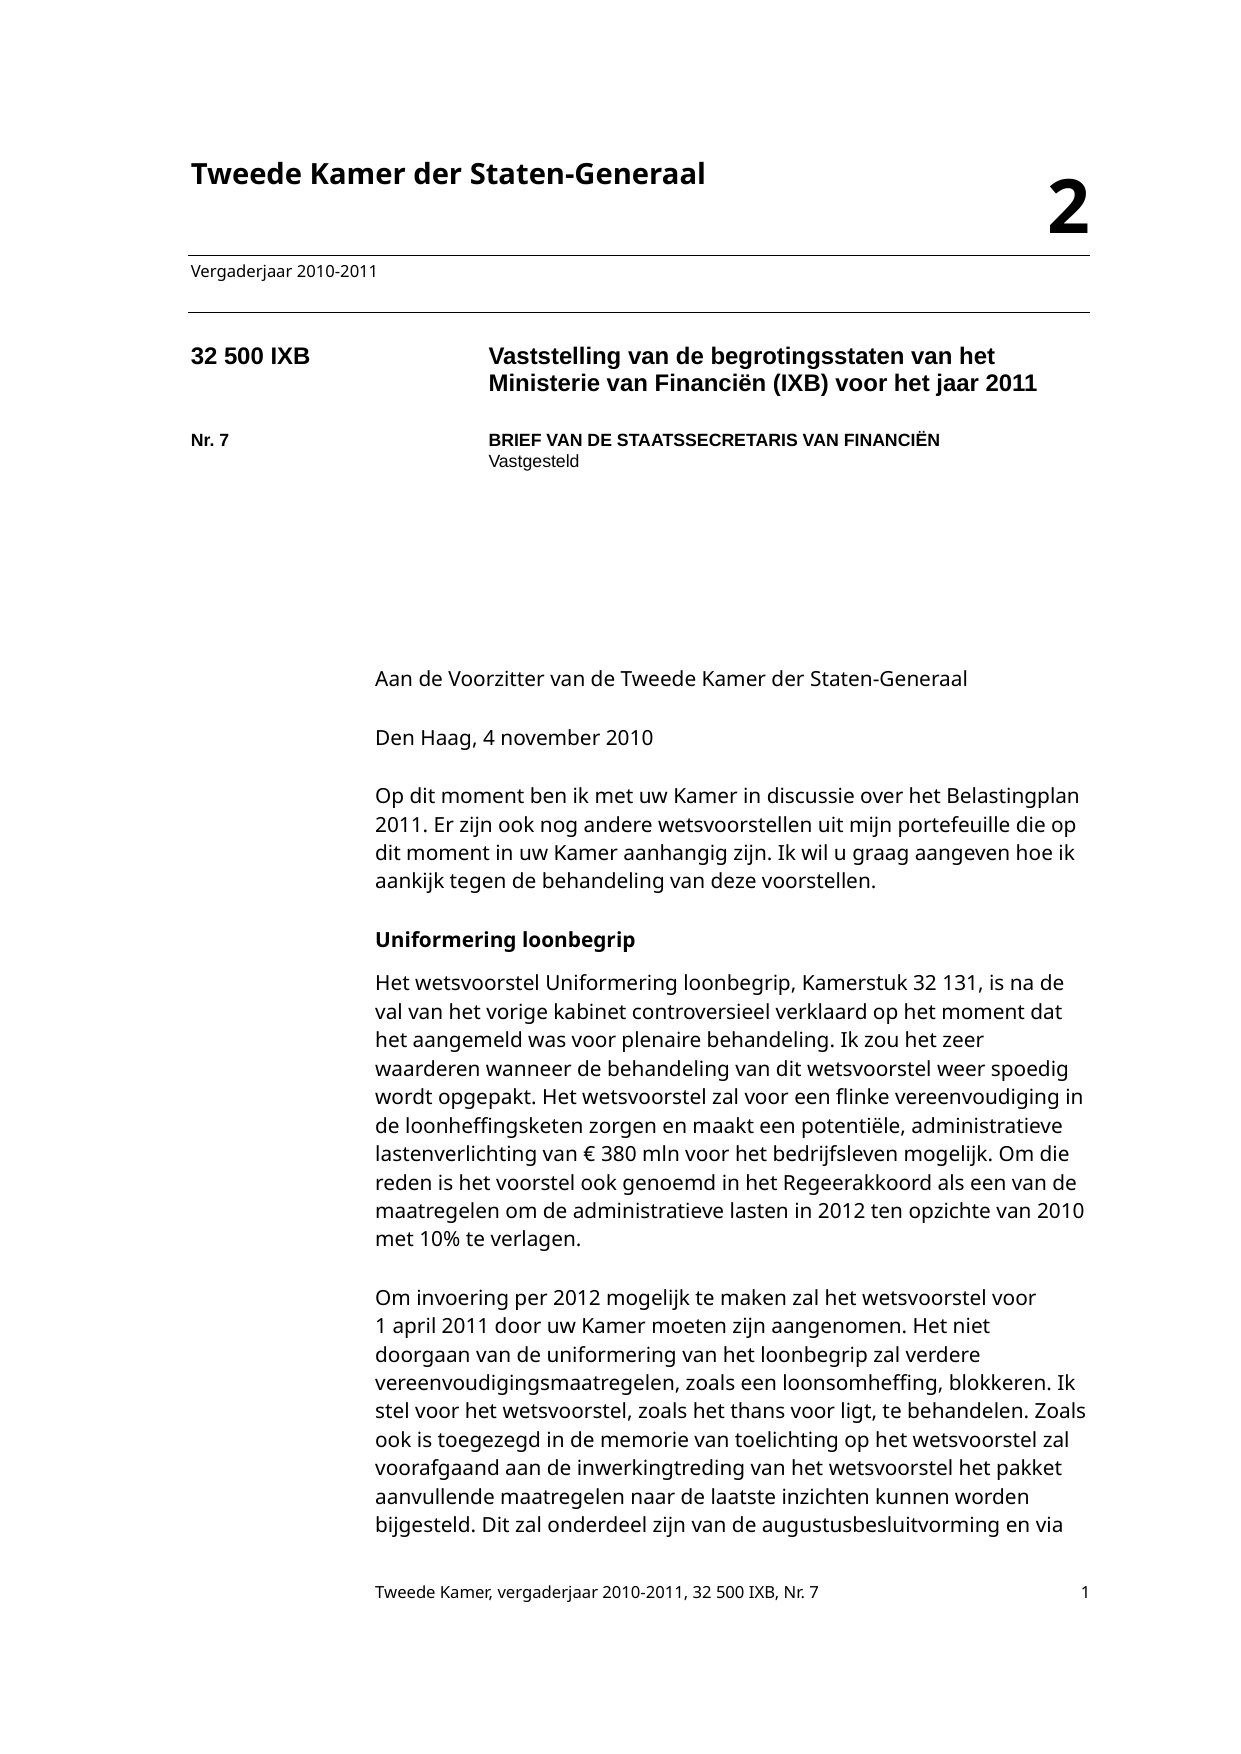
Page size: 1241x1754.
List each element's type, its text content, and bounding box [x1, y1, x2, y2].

table_header 2 [910, 150, 1090, 255]
text Op dit moment ben ik met uw Kamer in discussie over het Belastingplan 2011. Er zijn ook nog andere wetsvoorstellen uit mijn portefeuille die op dit moment in uw Kamer aanhangig zijn. Ik wil u graag aangeven hoe ik aankijk tegen de behandeling van deze voorstellen. [375, 781, 1090, 895]
table_cell Nr. 7 [188, 427, 485, 546]
text Om invoering per 2012 mogelijk te maken zal het wetsvoorstel voor 1 april 2011 door uw Kamer moeten zijn aangenomen. Het niet doorgaan van de uniformering van het loonbegrip zal verdere vereenvoudigingsmaatregelen, zoals een loonsomheffing, blokkeren. Ik stel voor het wetsvoorstel, zoals het thans voor ligt, te behandelen. Zoals ook is toegezegd in de memorie van toelichting op het wetsvoorstel zal voorafgaand aan de inwerkingtreding van het wetsvoorstel het pakket aanvullende maatregelen naar de laatste inzichten kunnen worden bijgesteld. Dit zal onderdeel zijn van de augustusbesluitvorming en via [375, 1283, 1090, 1539]
text Het wetsvoorstel Uniformering loonbegrip, Kamerstuk 32 131, is na de val van het vorige kabinet controversieel verklaard op het moment dat het aangemeld was voor plenaire behandeling. Ik zou het zeer waarderen wanneer de behandeling van dit wetsvoorstel weer spoedig wordt opgepakt. Het wetsvoorstel zal voor een flinke vereenvoudiging in de loonheffingsketen zorgen en maakt een potentiële, administratieve lastenverlichting van € 380 mln voor het bedrijfsleven mogelijk. Om die reden is het voorstel ook genoemd in het Regeerakkoord als een van de maatregelen om de administratieve lasten in 2012 ten opzichte van 2010 met 10% te verlagen. [375, 968, 1090, 1253]
text Uniformering loonbegrip [375, 925, 1090, 953]
table_cell 32 500 IXB [188, 339, 485, 427]
table_cell Vaststelling van de begrotingsstaten van het Ministerie van Financiën (IXB) voor het jaar 2011 [485, 339, 1090, 427]
table_cell [485, 256, 1090, 312]
text Aan de Voorzitter van de Tweede Kamer der Staten-Generaal [375, 664, 1090, 693]
text Den Haag, 4 november 2010 [375, 723, 1090, 751]
table_header Tweede Kamer der Staten-Generaal [188, 150, 909, 255]
table_cell BRIEF VAN DE STAATSSECRETARIS VAN FINANCIËN Vastgesteld [485, 427, 1090, 546]
table_cell [188, 313, 485, 339]
table_cell [485, 313, 1090, 339]
table_cell Vergaderjaar 2010-2011 [188, 256, 485, 312]
